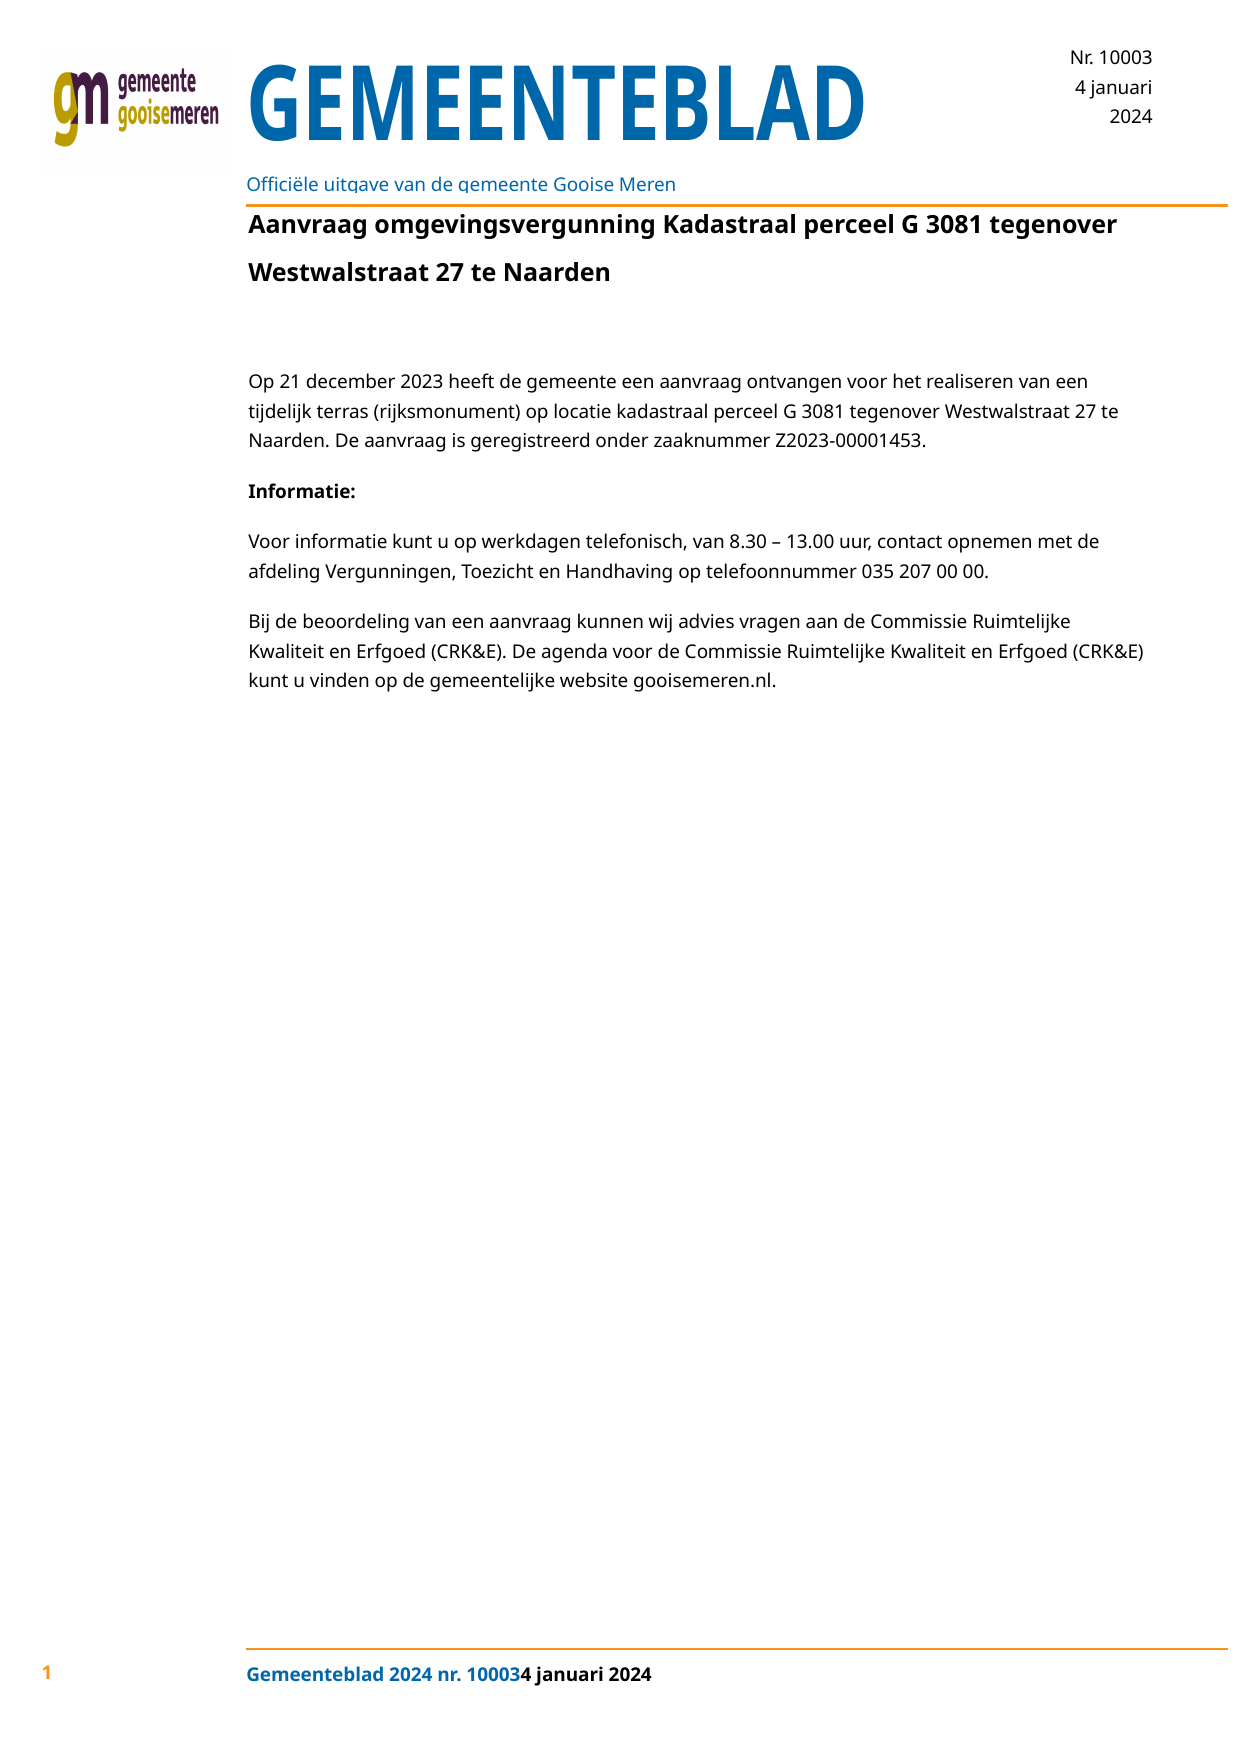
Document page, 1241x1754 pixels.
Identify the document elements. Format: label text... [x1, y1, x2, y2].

picture [41, 47, 231, 172]
text Voor informatie kunt u op werkdagen telefonisch, van 8.30 – 13.00 uur, contact opnemen met de afdeling Vergunningen, Toezicht en Handhaving op telefoonnummer 035 207 00 00. [248, 528, 1152, 584]
text Aanvraag omgevingsvergunning Kadastraal perceel G 3081 tegenover Westwalstraat 27 te Naarden [248, 207, 1152, 288]
text Bij de beoordeling van een aanvraag kunnen wij advies vragen aan de Commissie Ruimtelijke Kwaliteit en Erfgoed (CRK&E). De agenda voor de Commissie Ruimtelijke Kwaliteit en Erfgoed (CRK&E) kunt u vinden op de gemeentelijke website gooisemeren.nl. [248, 608, 1152, 693]
text Op 21 december 2023 heeft de gemeente een aanvraag ontvangen voor het realiseren van een tijdelijk terras (rijksmonument) op locatie kadastraal perceel G 3081 tegenover Westwalstraat 27 te Naarden. De aanvraag is geregistreerd onder zaaknummer Z2023-00001453. [248, 368, 1152, 453]
text Informatie: [248, 478, 1152, 504]
